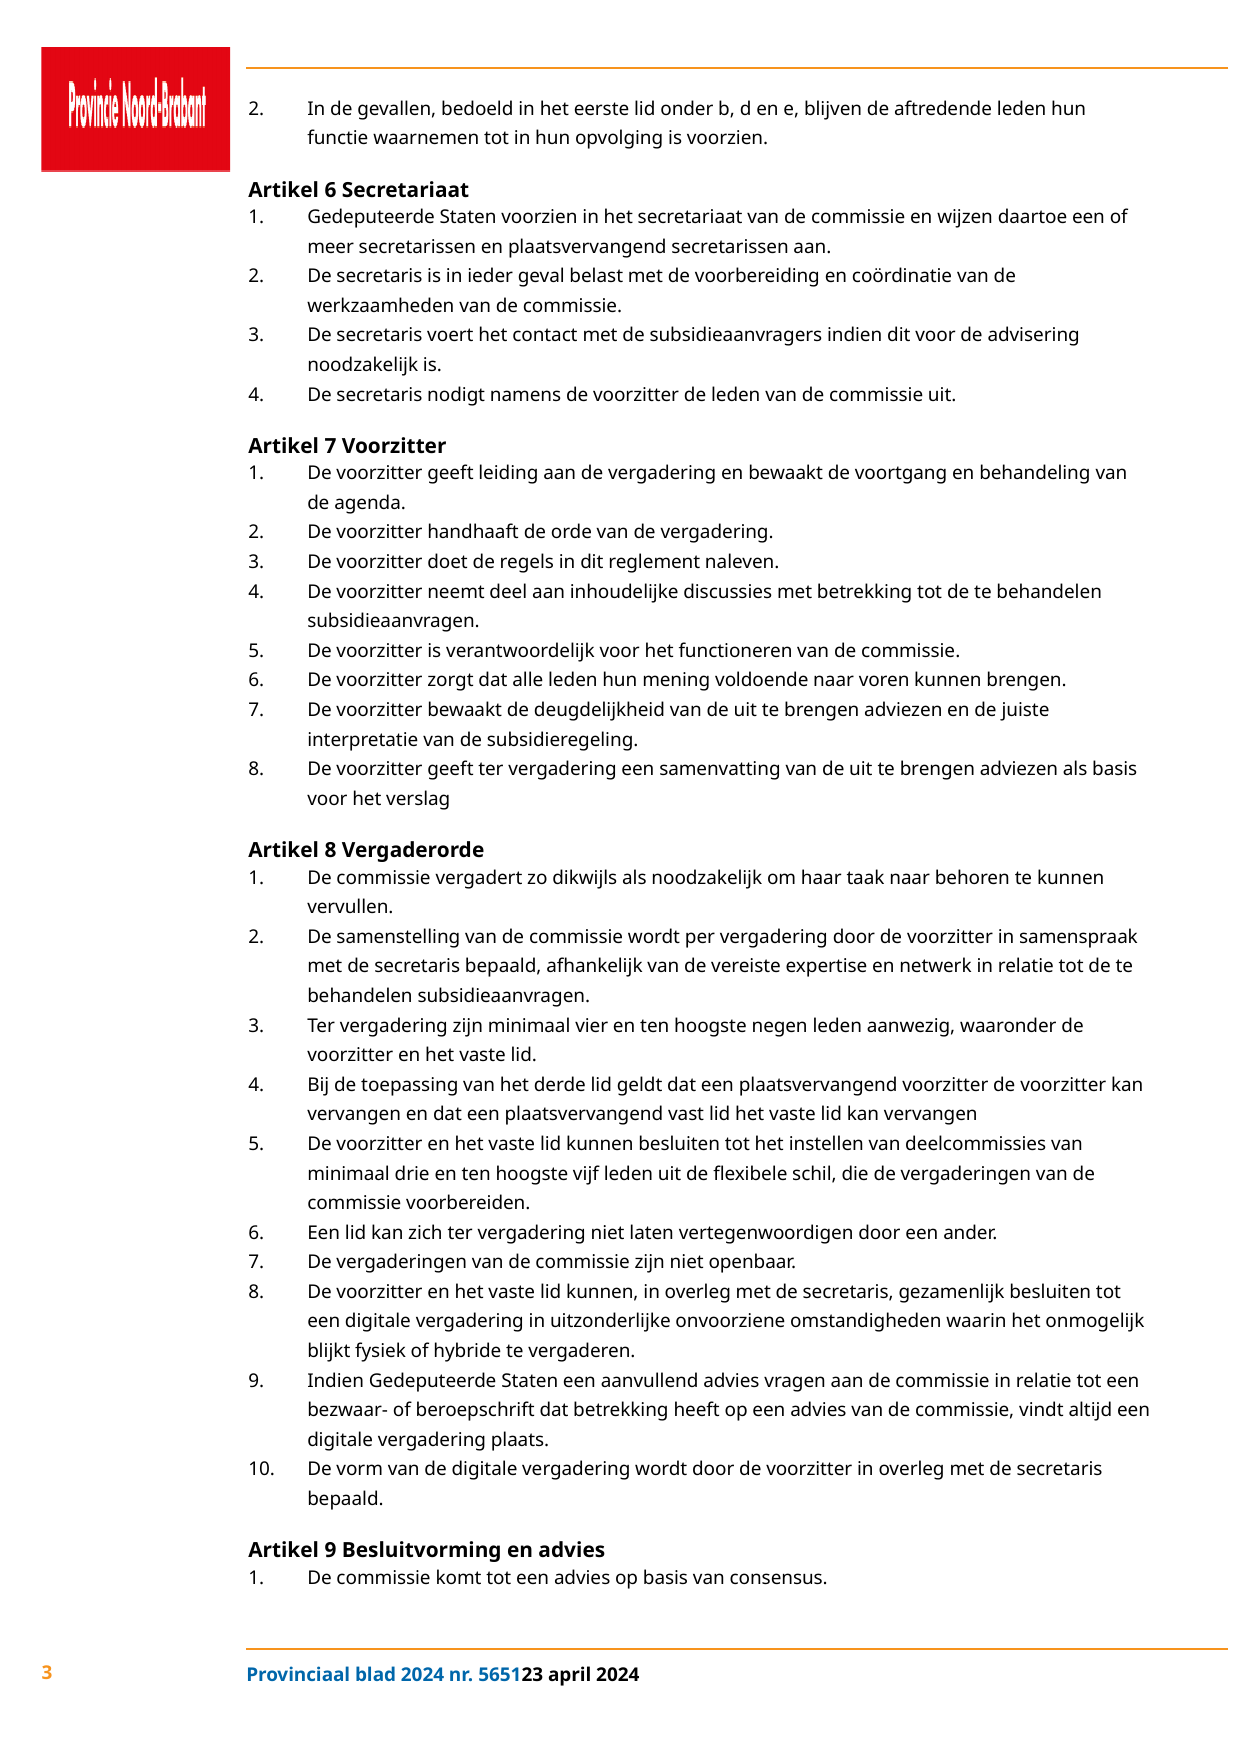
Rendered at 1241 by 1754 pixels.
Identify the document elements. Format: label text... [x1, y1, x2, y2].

list De voorzitter doet de regels in dit reglement naleven. [248, 548, 1152, 574]
list De voorzitter is verantwoordelijk voor het functioneren van de commissie. [248, 637, 1152, 663]
list De voorzitter geeft ter vergadering een samenvatting van de uit te brengen adviezen als basis voor het verslag [248, 755, 1152, 811]
text Artikel 6 Secretariaat [248, 175, 1152, 203]
list De secretaris voert het contact met de subsidieaanvragers indien dit voor de advisering noodzakelijk is. [248, 322, 1152, 377]
list De vergaderingen van de commissie zijn niet openbaar. [248, 1248, 1152, 1274]
list De voorzitter neemt deel aan inhoudelijke discussies met betrekking tot de te behandelen subsidieaanvragen. [248, 578, 1152, 633]
text Artikel 7 Voorzitter [248, 431, 1152, 459]
list Gedeputeerde Staten voorzien in het secretariaat van de commissie en wijzen daartoe een of meer secretarissen en plaatsvervangend secretarissen aan. [248, 203, 1152, 258]
text Artikel 8 Vergaderorde [248, 835, 1152, 864]
list Een lid kan zich ter vergadering niet laten vertegenwoordigen door een ander. [248, 1219, 1152, 1244]
list Indien Gedeputeerde Staten een aanvullend advies vragen aan de commissie in relatie tot een bezwaar- of beroepschrift dat betrekking heeft op een advies van de commissie, vindt altijd een digitale vergadering plaats. [248, 1367, 1152, 1452]
list Bij de toepassing van het derde lid geldt dat een plaatsvervangend voorzitter de voorzitter kan vervangen en dat een plaatsvervangend vast lid het vaste lid kan vervangen [248, 1071, 1152, 1126]
list De secretaris nodigt namens de voorzitter de leden van de commissie uit. [248, 381, 1152, 406]
list De voorzitter en het vaste lid kunnen besluiten tot het instellen van deelcommissies van minimaal drie en ten hoogste vijf leden uit de flexibele schil, die de vergaderingen van de commissie voorbereiden. [248, 1130, 1152, 1215]
list De samenstelling van de commissie wordt per vergadering door de voorzitter in samenspraak met de secretaris bepaald, afhankelijk van de vereiste expertise en netwerk in relatie tot de te behandelen subsidieaanvragen. [248, 923, 1152, 1008]
list De commissie vergadert zo dikwijls als noodzakelijk om haar taak naar behoren te kunnen vervullen. [248, 864, 1152, 919]
list De secretaris is in ieder geval belast met de voorbereiding en coördinatie van de werkzaamheden van de commissie. [248, 262, 1152, 318]
list De voorzitter zorgt dat alle leden hun mening voldoende naar voren kunnen brengen. [248, 667, 1152, 692]
list De voorzitter en het vaste lid kunnen, in overleg met de secretaris, gezamenlijk besluiten tot een digitale vergadering in uitzonderlijke onvoorziene omstandigheden waarin het onmogelijk blijkt fysiek of hybride te vergaderen. [248, 1278, 1152, 1363]
list De voorzitter handhaaft de orde van de vergadering. [248, 519, 1152, 544]
list De commissie komt tot een advies op basis van consensus. [248, 1564, 1152, 1590]
list De vorm van de digitale vergadering wordt door de voorzitter in overleg met de secretaris bepaald. [248, 1456, 1152, 1511]
picture [41, 47, 231, 172]
list In de gevallen, bedoeld in het eerste lid onder b, d en e, blijven de aftredende leden hun functie waarnemen tot in hun opvolging is voorzien. [248, 95, 1152, 150]
list Ter vergadering zijn minimaal vier en ten hoogste negen leden aanwezig, waaronder de voorzitter en het vaste lid. [248, 1012, 1152, 1067]
list De voorzitter geeft leiding aan de vergadering en bewaakt de voortgang en behandeling van de agenda. [248, 459, 1152, 515]
text Artikel 9 Besluitvorming en advies [248, 1536, 1152, 1564]
list De voorzitter bewaakt de deugdelijkheid van de uit te brengen adviezen en de juiste interpretatie van de subsidieregeling. [248, 696, 1152, 752]
